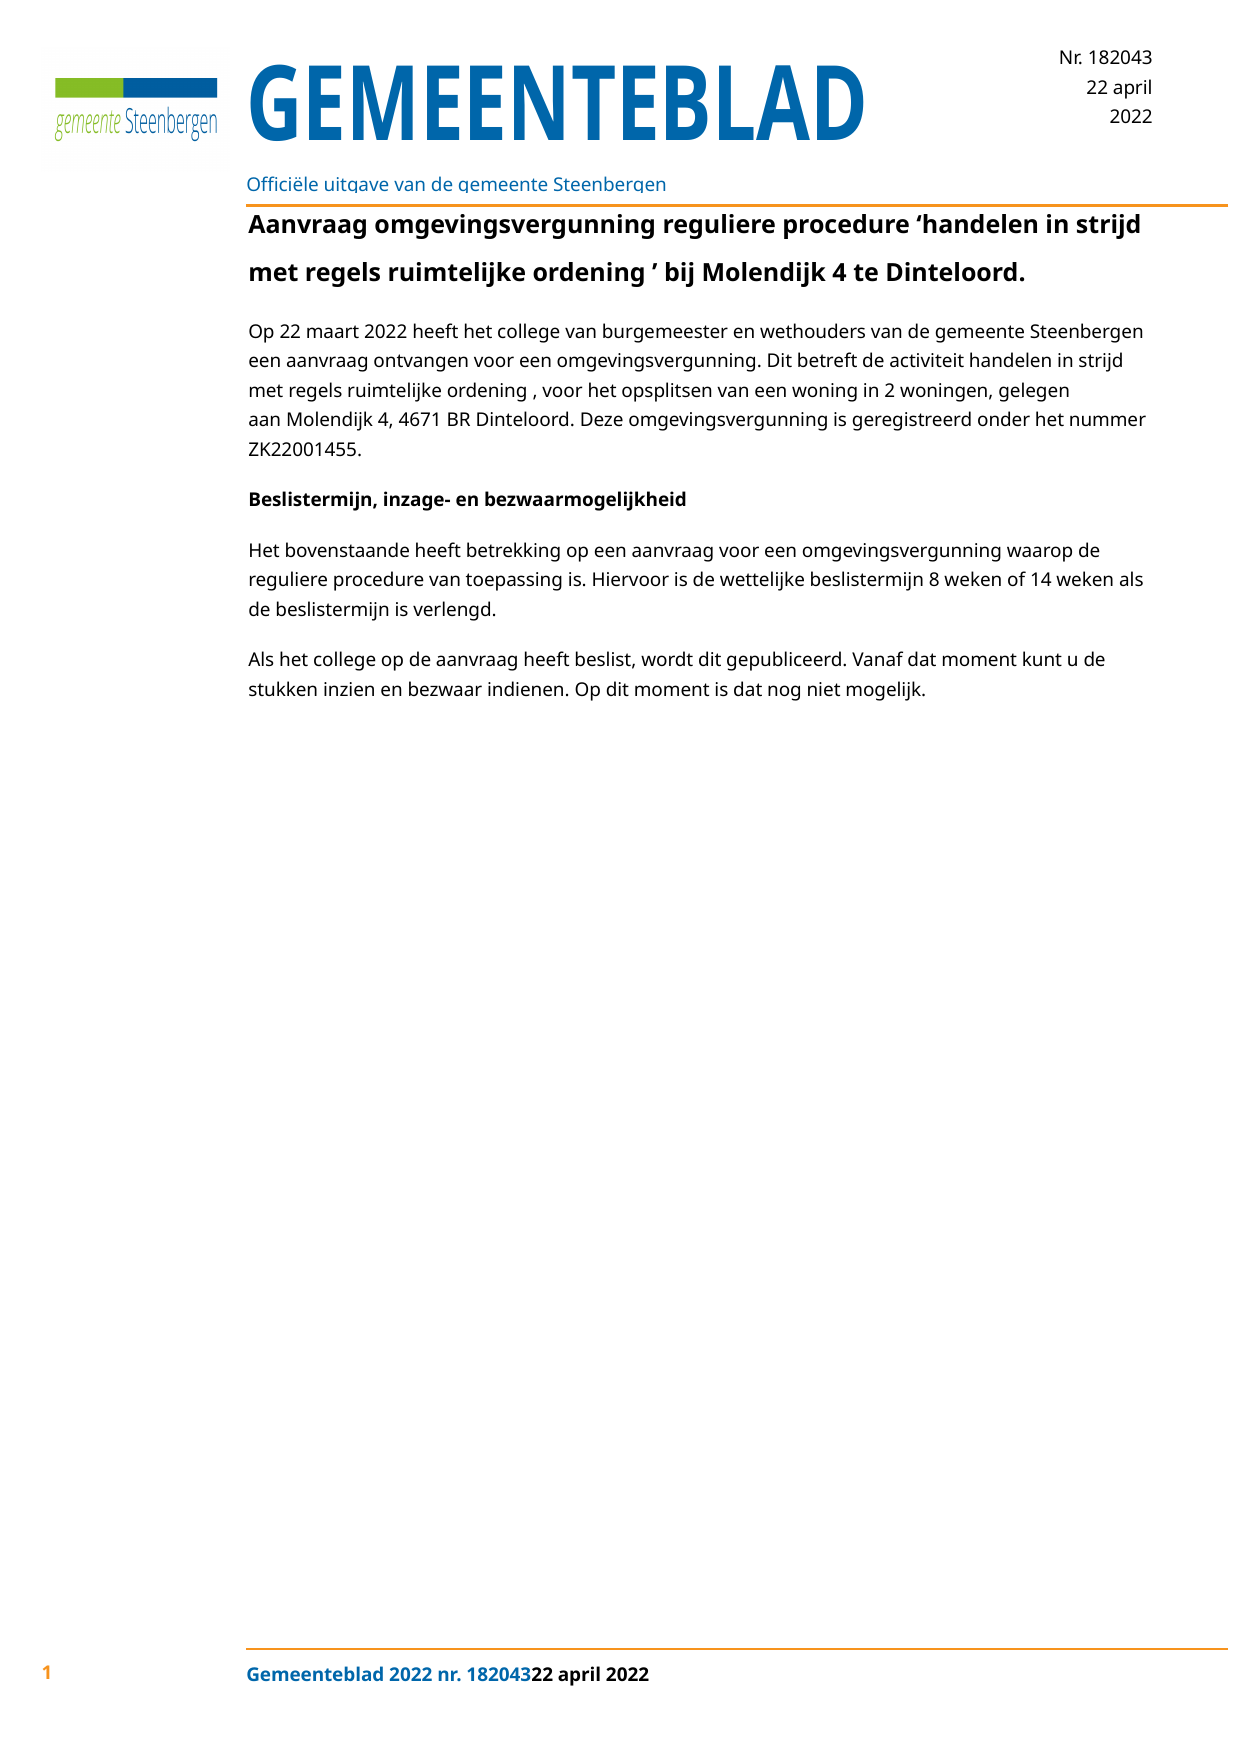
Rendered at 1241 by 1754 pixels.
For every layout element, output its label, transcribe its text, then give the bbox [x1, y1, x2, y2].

text Beslistermijn, inzage- en bezwaarmogelijkheid [248, 487, 1152, 512]
text Op 22 maart 2022 heeft het college van burgemeester en wethouders van de gemeente Steenbergen een aanvraag ontvangen voor een omgevingsvergunning. Dit betreft de activiteit handelen in strijd met regels ruimtelijke ordening , voor het opsplitsen van een woning in 2 woningen, gelegen aan Molendijk 4, 4671 BR Dinteloord. Deze omgevingsvergunning is geregistreerd onder het nummer ZK22001455. [248, 318, 1152, 462]
text Het bovenstaande heeft betrekking op een aanvraag voor een omgevingsvergunning waarop de reguliere procedure van toepassing is. Hiervoor is de wettelijke beslistermijn 8 weken of 14 weken als de beslistermijn is verlengd. [248, 537, 1152, 622]
picture [41, 47, 231, 172]
text Als het college op de aanvraag heeft beslist, wordt dit gepubliceerd. Vanaf dat moment kunt u de stukken inzien en bezwaar indienen. Op dit moment is dat nog niet mogelijk. [248, 647, 1152, 702]
text Aanvraag omgevingsvergunning reguliere procedure ‘handelen in strijd met regels ruimtelijke ordening ’ bij Molendijk 4 te Dinteloord. [248, 207, 1152, 288]
